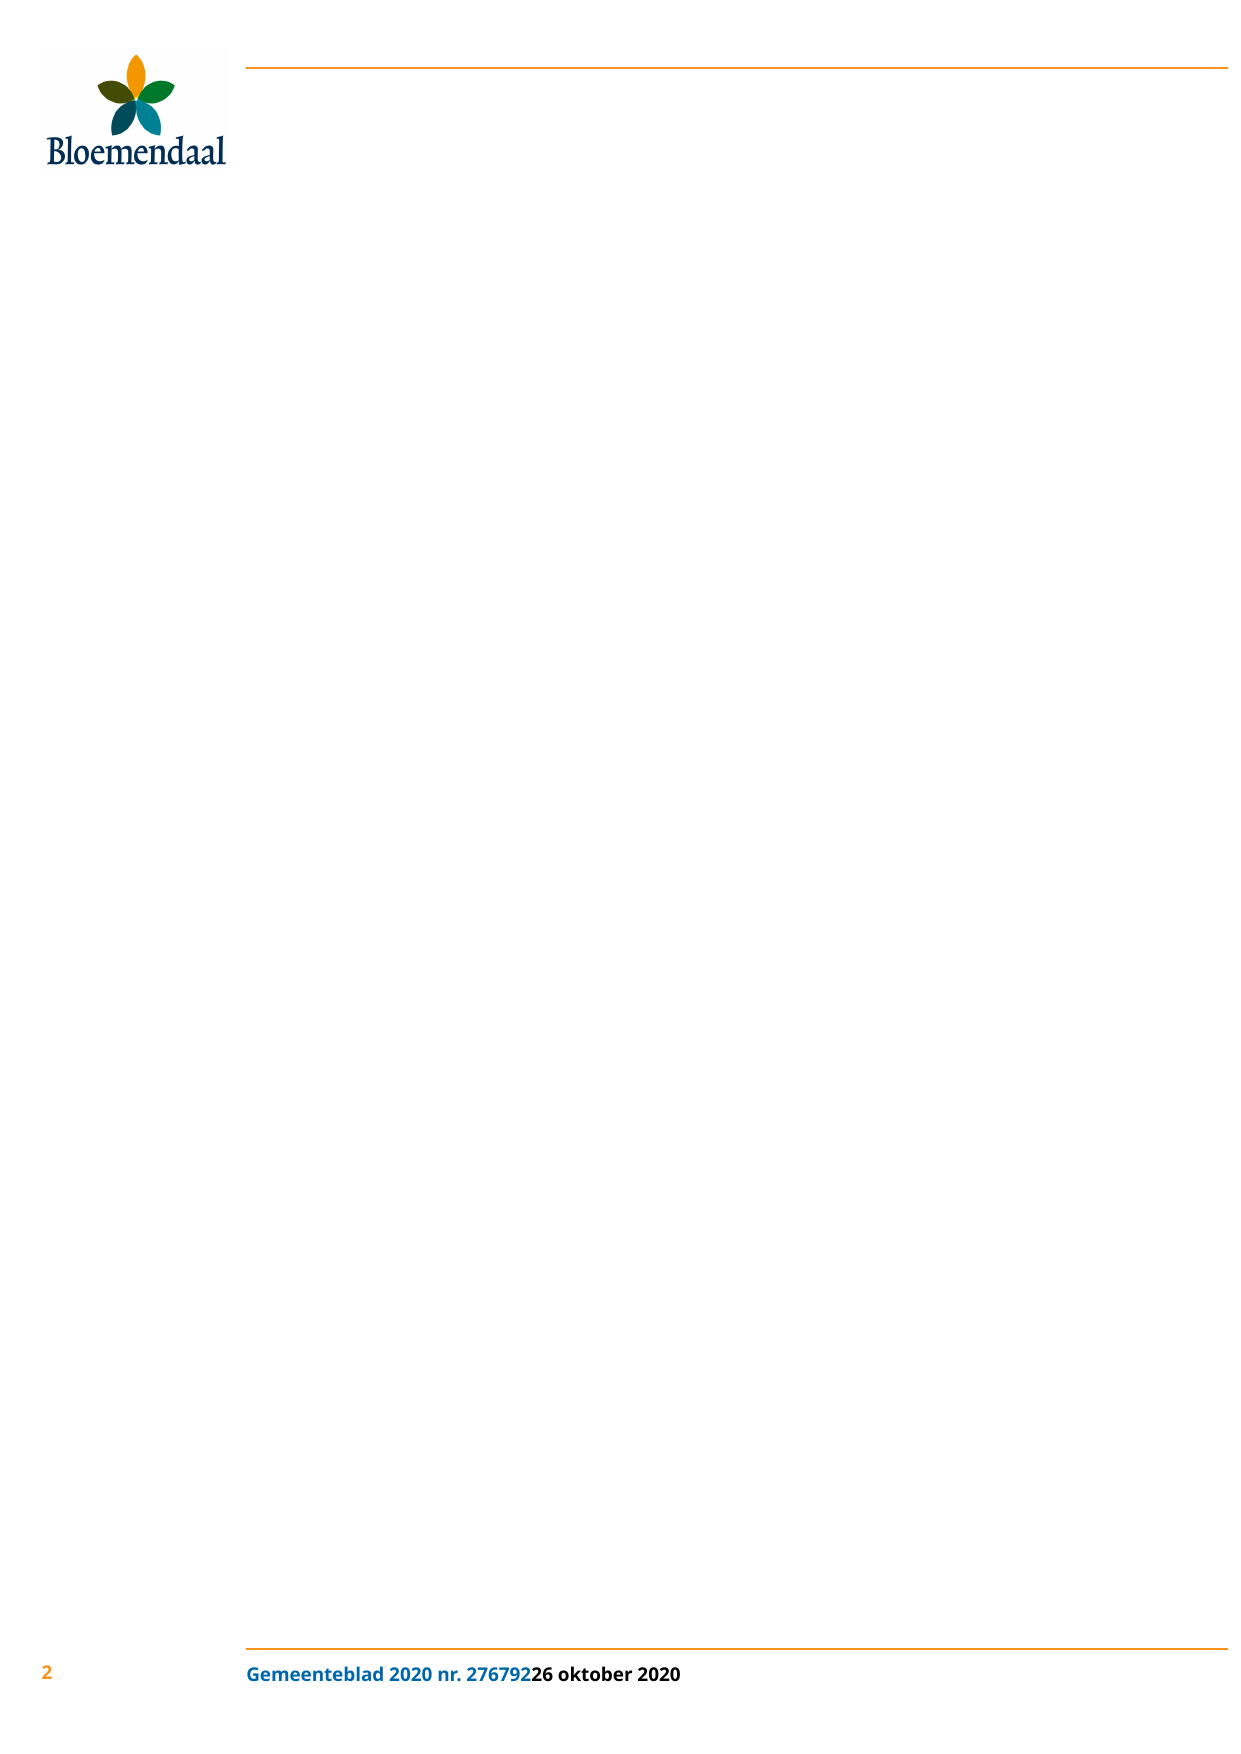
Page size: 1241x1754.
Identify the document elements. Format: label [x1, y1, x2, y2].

picture [41, 47, 231, 172]
